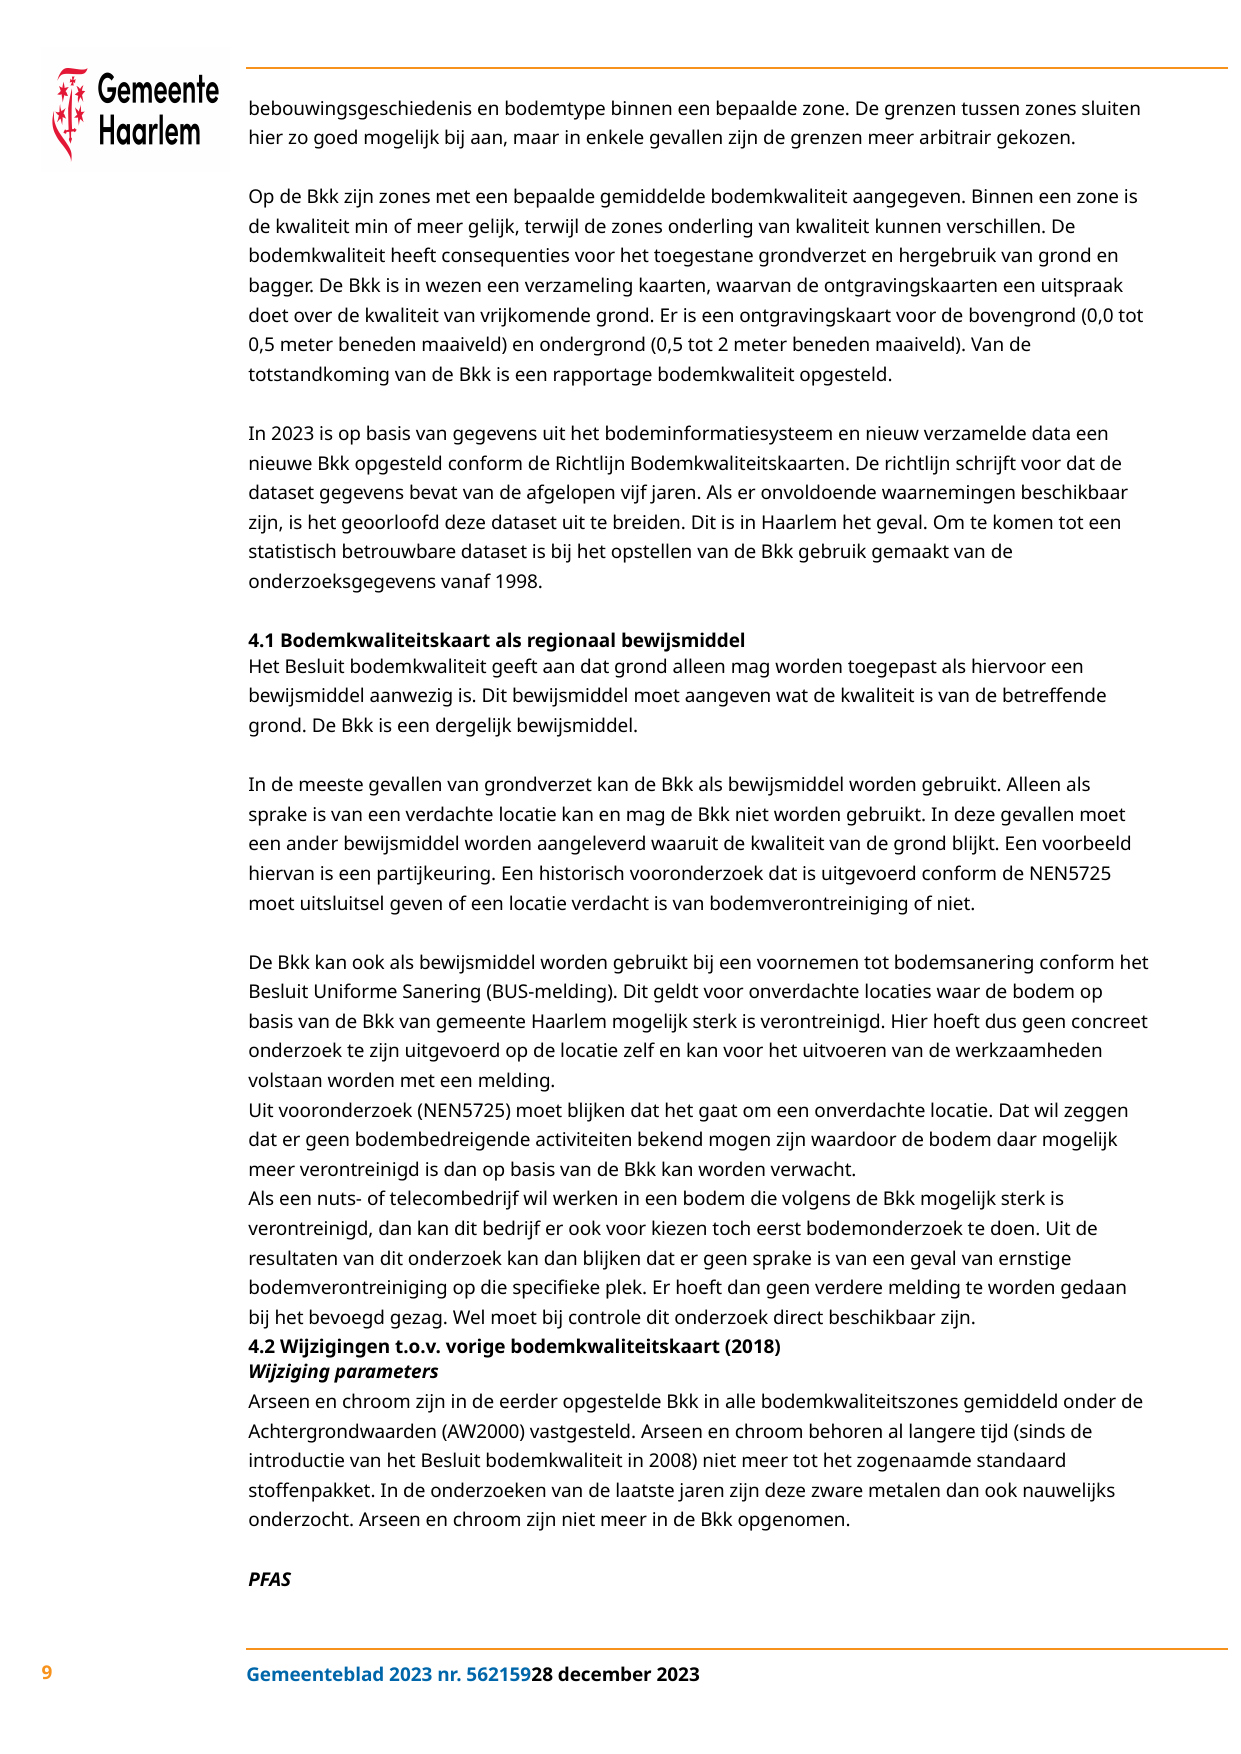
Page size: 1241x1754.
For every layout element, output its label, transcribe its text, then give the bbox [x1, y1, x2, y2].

table_header Uit vooronderzoek (NEN5725) moet blijken dat het gaat om een onverdachte locatie. Dat wil zeggen dat er geen bodembedreigende activiteiten bekend mogen zijn waardoor de bodem daar mogelijk meer verontreinigd is dan op basis van de Bkk kan worden verwacht. Als een nuts- of telecombedrijf wil werken in een bodem die volgens de Bkk mogelijk sterk is verontreinigd, dan kan dit bedrijf er ook voor kiezen toch eerst bodemonderzoek te doen. Uit de resultaten van dit onderzoek kan dan blijken dat er geen sprake is van een geval van ernstige bodemverontreiniging op die specifieke plek. Er hoeft dan geen verdere melding te worden gedaan bij het bevoegd gezag. Wel moet bij controle dit onderzoek direct beschikbaar zijn. [248, 1097, 1152, 1330]
text 4.2 Wijzigingen t.o.v. vorige bodemkwaliteitskaart (2018) [248, 1333, 1152, 1359]
text In de meeste gevallen van grondverzet kan de Bkk als bewijsmiddel worden gebruikt. Alleen als sprake is van een verdachte locatie kan en mag de Bkk niet worden gebruikt. In deze gevallen moet een ander bewijsmiddel worden aangeleverd waaruit de kwaliteit van de grond blijkt. Een voorbeeld hiervan is een partijkeuring. Een historisch vooronderzoek dat is uitgevoerd conform de NEN5725 moet uitsluitsel geven of een locatie verdacht is van bodemverontreiniging of niet. [248, 771, 1152, 915]
text De Bkk kan ook als bewijsmiddel worden gebruikt bij een voornemen tot bodemsanering conform het Besluit Uniforme Sanering (BUS-melding). Dit geldt voor onverdachte locaties waar de bodem op basis van de Bkk van gemeente Haarlem mogelijk sterk is verontreinigd. Hier hoeft dus geen concreet onderzoek te zijn uitgevoerd op de locatie zelf en kan voor het uitvoeren van de werkzaamheden volstaan worden met een melding. [248, 949, 1152, 1093]
text PFAS [248, 1566, 1152, 1591]
text Arseen en chroom zijn in de eerder opgestelde Bkk in alle bodemkwaliteitszones gemiddeld onder de Achtergrondwaarden (AW2000) vastgesteld. Arseen en chroom behoren al langere tijd (sinds de introductie van het Besluit bodemkwaliteit in 2008) niet meer tot het zogenaamde standaard stoffenpakket. In de onderzoeken van de laatste jaren zijn deze zware metalen dan ook nauwelijks onderzocht. Arseen en chroom zijn niet meer in de Bkk opgenomen. [248, 1388, 1152, 1532]
text Het Besluit bodemkwaliteit geeft aan dat grond alleen mag worden toegepast als hiervoor een bewijsmiddel aanwezig is. Dit bewijsmiddel moet aangeven wat de kwaliteit is van de betreffende grond. De Bkk is een dergelijk bewijsmiddel. [248, 653, 1152, 738]
text 4.1 Bodemkwaliteitskaart als regionaal bewijsmiddel [248, 627, 1152, 653]
text bebouwingsgeschiedenis en bodemtype binnen een bepaalde zone. De grenzen tussen zones sluiten hier zo goed mogelijk bij aan, maar in enkele gevallen zijn de grenzen meer arbitrair gekozen. [248, 95, 1152, 150]
text Wijziging parameters [248, 1359, 1152, 1384]
picture [41, 47, 231, 172]
text In 2023 is op basis van gegevens uit het bodeminformatiesysteem en nieuw verzamelde data een nieuwe Bkk opgesteld conform de Richtlijn Bodemkwaliteitskaarten. De richtlijn schrijft voor dat de dataset gegevens bevat van de afgelopen vijf jaren. Als er onvoldoende waarnemingen beschikbaar zijn, is het geoorloofd deze dataset uit te breiden. Dit is in Haarlem het geval. Om te komen tot een statistisch betrouwbare dataset is bij het opstellen van de Bkk gebruik gemaakt van de onderzoeksgegevens vanaf 1998. [248, 420, 1152, 594]
text Op de Bkk zijn zones met een bepaalde gemiddelde bodemkwaliteit aangegeven. Binnen een zone is de kwaliteit min of meer gelijk, terwijl de zones onderling van kwaliteit kunnen verschillen. De bodemkwaliteit heeft consequenties voor het toegestane grondverzet en hergebruik van grond en bagger. De Bkk is in wezen een verzameling kaarten, waarvan de ontgravingskaarten een uitspraak doet over de kwaliteit van vrijkomende grond. Er is een ontgravingskaart voor de bovengrond (0,0 tot 0,5 meter beneden maaiveld) en ondergrond (0,5 tot 2 meter beneden maaiveld). Van de totstandkoming van de Bkk is een rapportage bodemkwaliteit opgesteld. [248, 183, 1152, 387]
